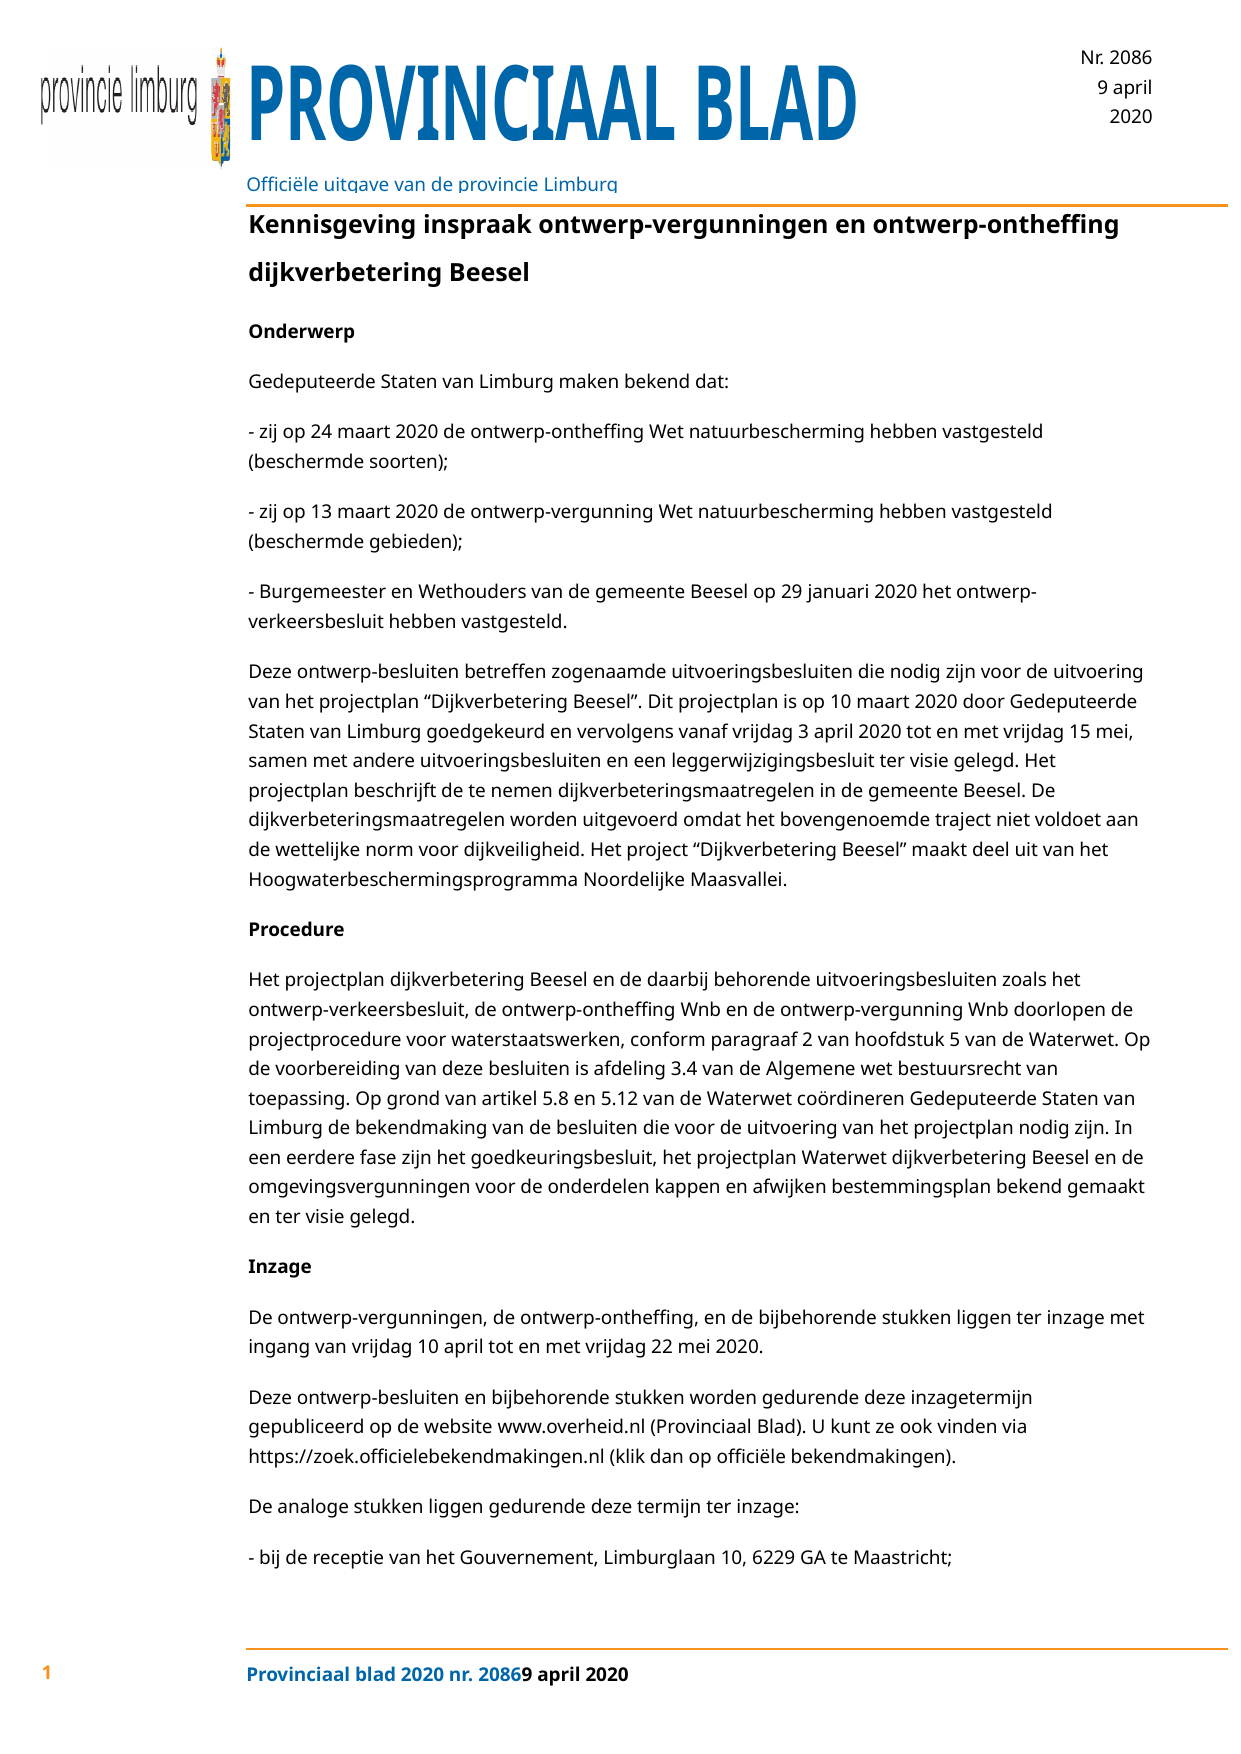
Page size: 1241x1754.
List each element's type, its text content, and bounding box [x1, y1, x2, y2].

text Kennisgeving inspraak ontwerp-vergunningen en ontwerp-ontheffing dijkverbetering Beesel [248, 207, 1152, 288]
text Inzage [248, 1254, 1152, 1279]
text De analoge stukken liggen gedurende deze termijn ter inzage: [248, 1494, 1152, 1519]
text - Burgemeester en Wethouders van de gemeente Beesel op 29 januari 2020 het ontwerp-verkeersbesluit hebben vastgesteld. [248, 579, 1152, 634]
text - zij op 24 maart 2020 de ontwerp-ontheffing Wet natuurbescherming hebben vastgesteld (beschermde soorten); [248, 419, 1152, 474]
text Het projectplan dijkverbetering Beesel en de daarbij behorende uitvoeringsbesluiten zoals het ontwerp-verkeersbesluit, de ontwerp-ontheffing Wnb en de ontwerp-vergunning Wnb doorlopen de projectprocedure voor waterstaatswerken, conform paragraaf 2 van hoofdstuk 5 van de Waterwet. Op de voorbereiding van deze besluiten is afdeling 3.4 van de Algemene wet bestuursrecht van toepassing. Op grond van artikel 5.8 en 5.12 van de Waterwet coördineren Gedeputeerde Staten van Limburg de bekendmaking van de besluiten die voor de uitvoering van het projectplan nodig zijn. In een eerdere fase zijn het goedkeuringsbesluit, het projectplan Waterwet dijkverbetering Beesel en de omgevingsvergunningen voor de onderdelen kappen en afwijken bestemmingsplan bekend gemaakt en ter visie gelegd. [248, 967, 1152, 1229]
text Deze ontwerp-besluiten betreffen zogenaamde uitvoeringsbesluiten die nodig zijn voor de uitvoering van het projectplan “Dijkverbetering Beesel”. Dit projectplan is op 10 maart 2020 door Gedeputeerde Staten van Limburg goedgekeurd en vervolgens vanaf vrijdag 3 april 2020 tot en met vrijdag 15 mei, samen met andere uitvoeringsbesluiten en een leggerwijzigingsbesluit ter visie gelegd. Het projectplan beschrijft de te nemen dijkverbeteringsmaatregelen in de gemeente Beesel. De dijkverbeteringsmaatregelen worden uitgevoerd omdat het bovengenoemde traject niet voldoet aan de wettelijke norm voor dijkveiligheid. Het project “Dijkverbetering Beesel” maakt deel uit van het Hoogwaterbeschermingsprogramma Noordelijke Maasvallei. [248, 659, 1152, 892]
text - zij op 13 maart 2020 de ontwerp-vergunning Wet natuurbescherming hebben vastgesteld (beschermde gebieden); [248, 499, 1152, 554]
text Deze ontwerp-besluiten en bijbehorende stukken worden gedurende deze inzagetermijn gepubliceerd op de website www.overheid.nl (Provinciaal Blad). U kunt ze ook vinden via https://zoek.officielebekendmakingen.nl (klik dan op officiële bekendmakingen). [248, 1384, 1152, 1469]
text Procedure [248, 916, 1152, 942]
text Onderwerp [248, 318, 1152, 344]
text Gedeputeerde Staten van Limburg maken bekend dat: [248, 368, 1152, 394]
text - bij de receptie van het Gouvernement, Limburglaan 10, 6229 GA te Maastricht; [248, 1544, 1152, 1570]
text De ontwerp-vergunningen, de ontwerp-ontheffing, en de bijbehorende stukken liggen ter inzage met ingang van vrijdag 10 april tot en met vrijdag 22 mei 2020. [248, 1304, 1152, 1359]
picture [41, 47, 231, 172]
